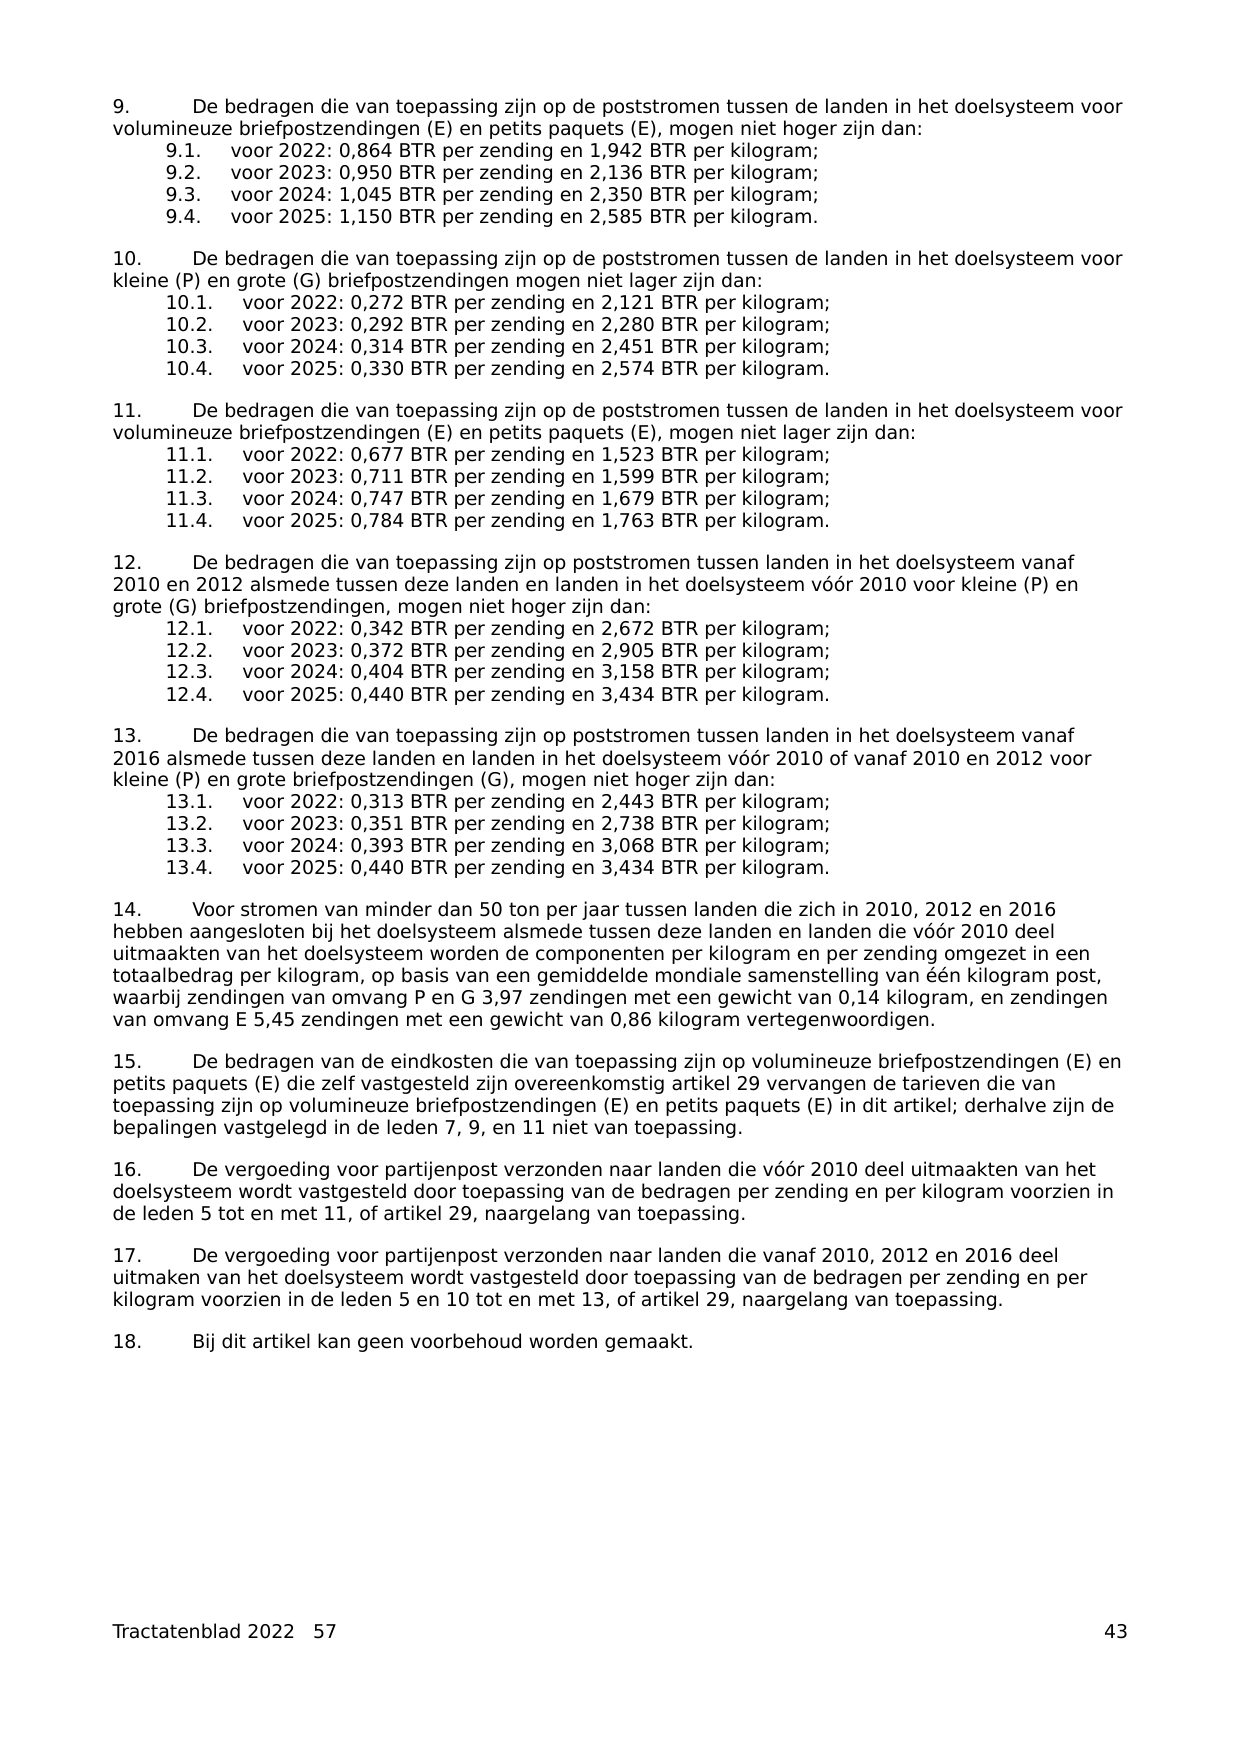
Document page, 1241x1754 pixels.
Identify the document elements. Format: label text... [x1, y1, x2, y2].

text 12.1. voor 2022: 0,342 BTR per zending en 2,672 BTR per kilogram; [165, 617, 1128, 639]
text 18. Bij dit artikel kan geen voorbehoud worden gemaakt. [112, 1331, 1128, 1353]
text 9.3. voor 2024: 1,045 BTR per zending en 2,350 BTR per kilogram; [165, 184, 1128, 206]
text 11.1. voor 2022: 0,677 BTR per zending en 1,523 BTR per kilogram; [165, 444, 1128, 466]
text 17. De vergoeding voor partijenpost verzonden naar landen die vanaf 2010, 2012 en 2016 deel uitmaken van het doelsysteem wordt vastgesteld door toepassing van de bedragen per zending en per kilogram voorzien in de leden 5 en 10 tot en met 13, of artikel 29, naargelang van toepassing. [112, 1245, 1128, 1311]
text 10.3. voor 2024: 0,314 BTR per zending en 2,451 BTR per kilogram; [165, 336, 1128, 358]
text 13.4. voor 2025: 0,440 BTR per zending en 3,434 BTR per kilogram. [165, 857, 1128, 879]
text 13.3. voor 2024: 0,393 BTR per zending en 3,068 BTR per kilogram; [165, 835, 1128, 857]
text 10.2. voor 2023: 0,292 BTR per zending en 2,280 BTR per kilogram; [165, 314, 1128, 336]
text 14. Voor stromen van minder dan 50 ton per jaar tussen landen die zich in 2010, 2012 en 2016 hebben aangesloten bij het doelsysteem alsmede tussen deze landen en landen die vóór 2010 deel uitmaakten van het doelsysteem worden de componenten per kilogram en per zending omgezet in een totaalbedrag per kilogram, op basis van een gemiddelde mondiale samenstelling van één kilogram post, waarbij zendingen van omvang P en G 3,97 zendingen met een gewicht van 0,14 kilogram, en zendingen van omvang E 5,45 zendingen met een gewicht van 0,86 kilogram vertegenwoordigen. [112, 899, 1128, 1031]
text 9.2. voor 2023: 0,950 BTR per zending en 2,136 BTR per kilogram; [165, 162, 1128, 184]
text 13. De bedragen die van toepassing zijn op poststromen tussen landen in het doelsysteem vanaf 2016 alsmede tussen deze landen en landen in het doelsysteem vóór 2010 of vanaf 2010 en 2012 voor kleine (P) en grote briefpostzendingen (G), mogen niet hoger zijn dan: [112, 725, 1128, 791]
text 10.4. voor 2025: 0,330 BTR per zending en 2,574 BTR per kilogram. [165, 358, 1128, 380]
text 16. De vergoeding voor partijenpost verzonden naar landen die vóór 2010 deel uitmaakten van het doelsysteem wordt vastgesteld door toepassing van de bedragen per zending en per kilogram voorzien in de leden 5 tot en met 11, of artikel 29, naargelang van toepassing. [112, 1159, 1128, 1225]
text 12.4. voor 2025: 0,440 BTR per zending en 3,434 BTR per kilogram. [165, 683, 1128, 705]
text 12. De bedragen die van toepassing zijn op poststromen tussen landen in het doelsysteem vanaf 2010 en 2012 alsmede tussen deze landen en landen in het doelsysteem vóór 2010 voor kleine (P) en grote (G) briefpostzendingen, mogen niet hoger zijn dan: [112, 552, 1128, 617]
text 15. De bedragen van de eindkosten die van toepassing zijn op volumineuze briefpostzendingen (E) en petits paquets (E) die zelf vastgesteld zijn overeenkomstig artikel 29 vervangen de tarieven die van toepassing zijn op volumineuze briefpostzendingen (E) en petits paquets (E) in dit artikel; derhalve zijn de bepalingen vastgelegd in de leden 7, 9, en 11 niet van toepassing. [112, 1051, 1128, 1139]
text 11. De bedragen die van toepassing zijn op de poststromen tussen de landen in het doelsysteem voor volumineuze briefpostzendingen (E) en petits paquets (E), mogen niet lager zijn dan: [112, 400, 1128, 444]
text 9.4. voor 2025: 1,150 BTR per zending en 2,585 BTR per kilogram. [165, 206, 1128, 228]
text 11.3. voor 2024: 0,747 BTR per zending en 1,679 BTR per kilogram; [165, 488, 1128, 509]
text 9.1. voor 2022: 0,864 BTR per zending en 1,942 BTR per kilogram; [165, 140, 1128, 162]
text 9. De bedragen die van toepassing zijn op de poststromen tussen de landen in het doelsysteem voor volumineuze briefpostzendingen (E) en petits paquets (E), mogen niet hoger zijn dan: [112, 96, 1128, 140]
text 12.3. voor 2024: 0,404 BTR per zending en 3,158 BTR per kilogram; [165, 661, 1128, 683]
text 10.1. voor 2022: 0,272 BTR per zending en 2,121 BTR per kilogram; [165, 292, 1128, 314]
text 10. De bedragen die van toepassing zijn op de poststromen tussen de landen in het doelsysteem voor kleine (P) en grote (G) briefpostzendingen mogen niet lager zijn dan: [112, 248, 1128, 292]
text 12.2. voor 2023: 0,372 BTR per zending en 2,905 BTR per kilogram; [165, 639, 1128, 661]
text 11.4. voor 2025: 0,784 BTR per zending en 1,763 BTR per kilogram. [165, 509, 1128, 532]
text 13.2. voor 2023: 0,351 BTR per zending en 2,738 BTR per kilogram; [165, 813, 1128, 835]
text 11.2. voor 2023: 0,711 BTR per zending en 1,599 BTR per kilogram; [165, 466, 1128, 488]
text 13.1. voor 2022: 0,313 BTR per zending en 2,443 BTR per kilogram; [165, 791, 1128, 813]
